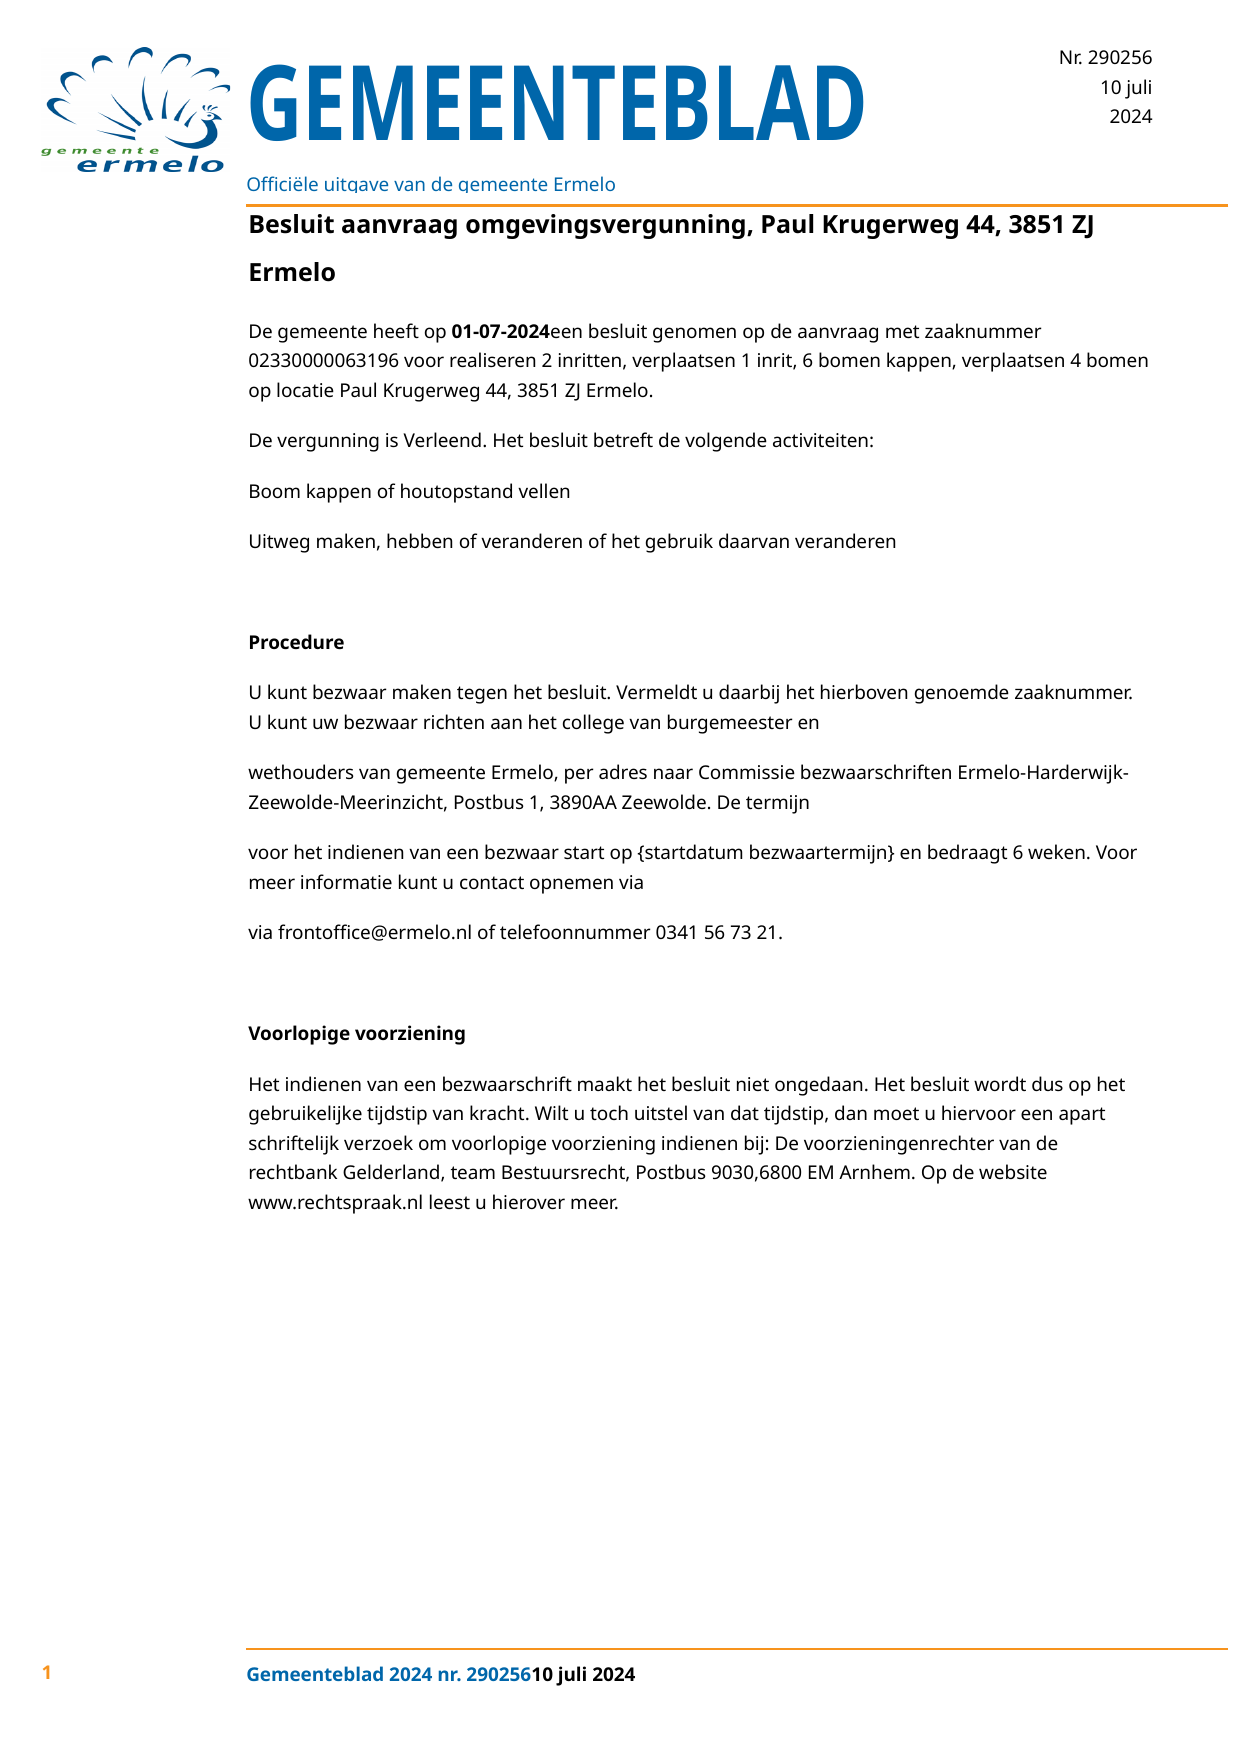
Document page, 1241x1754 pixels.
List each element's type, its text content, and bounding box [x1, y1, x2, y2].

text Het indienen van een bezwaarschrift maakt het besluit niet ongedaan. Het besluit wordt dus op het gebruikelijke tijdstip van kracht. Wilt u toch uitstel van dat tijdstip, dan moet u hiervoor een apart schriftelijk verzoek om voorlopige voorziening indienen bij: De voorzieningenrechter van de rechtbank Gelderland, team Bestuursrecht, Postbus 9030,6800 EM Arnhem. Op de website www.rechtspraak.nl leest u hierover meer. [248, 1071, 1152, 1215]
text U kunt bezwaar maken tegen het besluit. Vermeldt u daarbij het hierboven genoemde zaaknummer. U kunt uw bezwaar richten aan het college van burgemeester en [248, 679, 1152, 735]
text De gemeente heeft op 01-07-2024een besluit genomen op de aanvraag met zaaknummer 02330000063196 voor realiseren 2 inritten, verplaatsen 1 inrit, 6 bomen kappen, verplaatsen 4 bomen op locatie Paul Krugerweg 44, 3851 ZJ Ermelo. [248, 318, 1152, 403]
text via frontoffice@ermelo.nl of telefoonnummer 0341 56 73 21. [248, 919, 1152, 945]
text Boom kappen of houtopstand vellen [248, 478, 1152, 504]
text Uitweg maken, hebben of veranderen of het gebruik daarvan veranderen [248, 528, 1152, 554]
text Voorlopige voorziening [248, 1020, 1152, 1046]
text voor het indienen van een bezwaar start op {startdatum bezwaartermijn} en bedraagt 6 weken. Voor meer informatie kunt u contact opnemen via [248, 839, 1152, 895]
text Besluit aanvraag omgevingsvergunning, Paul Krugerweg 44, 3851 ZJ Ermelo [248, 207, 1152, 288]
text wethouders van gemeente Ermelo, per adres naar Commissie bezwaarschriften Ermelo-Harderwijk-Zeewolde-Meerinzicht, Postbus 1, 3890AA Zeewolde. De termijn [248, 759, 1152, 815]
text De vergunning is Verleend. Het besluit betreft de volgende activiteiten: [248, 427, 1152, 453]
text Procedure [248, 629, 1152, 655]
picture [41, 47, 231, 172]
